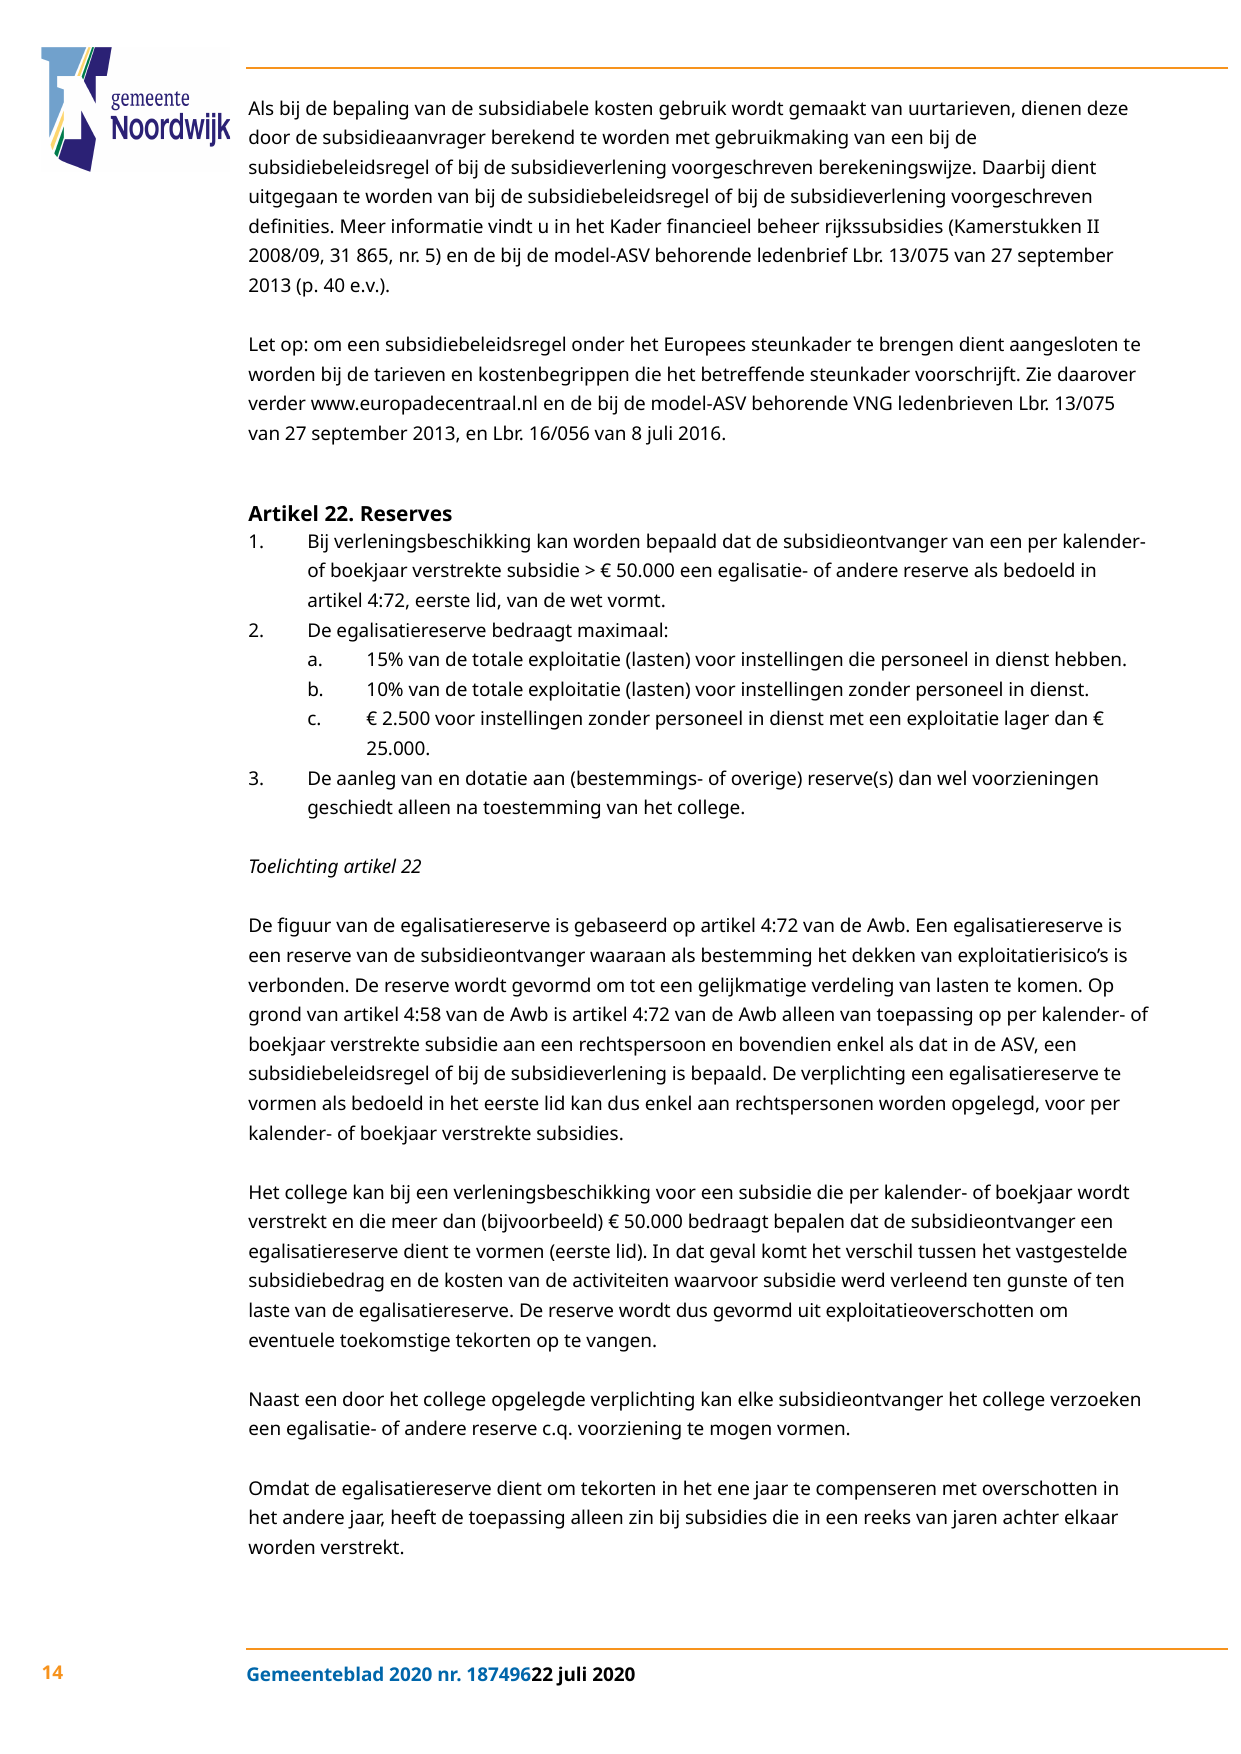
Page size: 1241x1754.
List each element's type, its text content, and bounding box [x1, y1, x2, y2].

list 15% van de totale exploitatie (lasten) voor instellingen die personeel in dienst hebben. [307, 646, 1152, 672]
picture [41, 47, 231, 172]
list De egalisatiereserve bedraagt maximaal: [248, 617, 1152, 642]
list 10% van de totale exploitatie (lasten) voor instellingen zonder personeel in dienst. [307, 676, 1152, 702]
list € 2.500 voor instellingen zonder personeel in dienst met een exploitatie lager dan € 25.000. [307, 706, 1152, 761]
list Bij verleningsbeschikking kan worden bepaald dat de subsidieontvanger van een per kalender- of boekjaar verstrekte subsidie > € 50.000 een egalisatie- of andere reserve als bedoeld in artikel 4:72, eerste lid, van de wet vormt. [248, 528, 1152, 613]
table_header Als bij de bepaling van de subsidiabele kosten gebruik wordt gemaakt van uurtarieven, dienen deze door de subsidieaanvrager berekend te worden met gebruikmaking van een bij de subsidiebeleidsregel of bij de subsidieverlening voorgeschreven berekeningswijze. Daarbij dient uitgegaan te worden van bij de subsidiebeleidsregel of bij de subsidieverlening voorgeschreven definities. Meer informatie vindt u in het Kader financieel beheer rijkssubsidies (Kamerstukken II 2008/09, 31 865, nr. 5) en de bij de model-ASV behorende ledenbrief Lbr. 13/075 van 27 september 2013 (p. 40 e.v.). Let op: om een subsidiebeleidsregel onder het Europees steunkader te brengen dient aangesloten te worden bij de tarieven en kostenbegrippen die het betreffende steunkader voorschrijft. Zie daarover verder www.europadecentraal.nl en de bij de model-ASV behorende VNG ledenbrieven Lbr. 13/075 van 27 september 2013, en Lbr. 16/056 van 8 juli 2016. [248, 95, 1152, 446]
table_header Toelichting artikel 22 De figuur van de egalisatiereserve is gebaseerd op artikel 4:72 van de Awb. Een egalisatiereserve is een reserve van de subsidieontvanger waaraan als bestemming het dekken van exploitatierisico’s is verbonden. De reserve wordt gevormd om tot een gelijkmatige verdeling van lasten te komen. Op grond van artikel 4:58 van de Awb is artikel 4:72 van de Awb alleen van toepassing op per kalender- of boekjaar verstrekte subsidie aan een rechtspersoon en bovendien enkel als dat in de ASV, een subsidiebeleidsregel of bij de subsidieverlening is bepaald. De verplichting een egalisatiereserve te vormen als bedoeld in het eerste lid kan dus enkel aan rechtspersonen worden opgelegd, voor per kalender- of boekjaar verstrekte subsidies. Het college kan bij een verleningsbeschikking voor een subsidie die per kalender- of boekjaar wordt verstrekt en die meer dan (bijvoorbeeld) € 50.000 bedraagt bepalen dat de subsidieontvanger een egalisatiereserve dient te vormen (eerste lid). In dat geval komt het verschil tussen het vastgestelde subsidiebedrag en de kosten van de activiteiten waarvoor subsidie werd verleend ten gunste of ten laste van de egalisatiereserve. De reserve wordt dus gevormd uit exploitatieoverschotten om eventuele toekomstige tekorten op te vangen. Naast een door het college opgelegde verplichting kan elke subsidieontvanger het college verzoeken een egalisatie- of andere reserve c.q. voorziening te mogen vormen. Omdat de egalisatiereserve dient om tekorten in het ene jaar te compenseren met overschotten in het andere jaar, heeft de toepassing alleen zin bij subsidies die in een reeks van jaren achter elkaar worden verstrekt. [248, 854, 1152, 1560]
text Artikel 22. Reserves [248, 499, 1152, 528]
list De aanleg van en dotatie aan (bestemmings- of overige) reserve(s) dan wel voorzieningen geschiedt alleen na toestemming van het college. [248, 765, 1152, 820]
